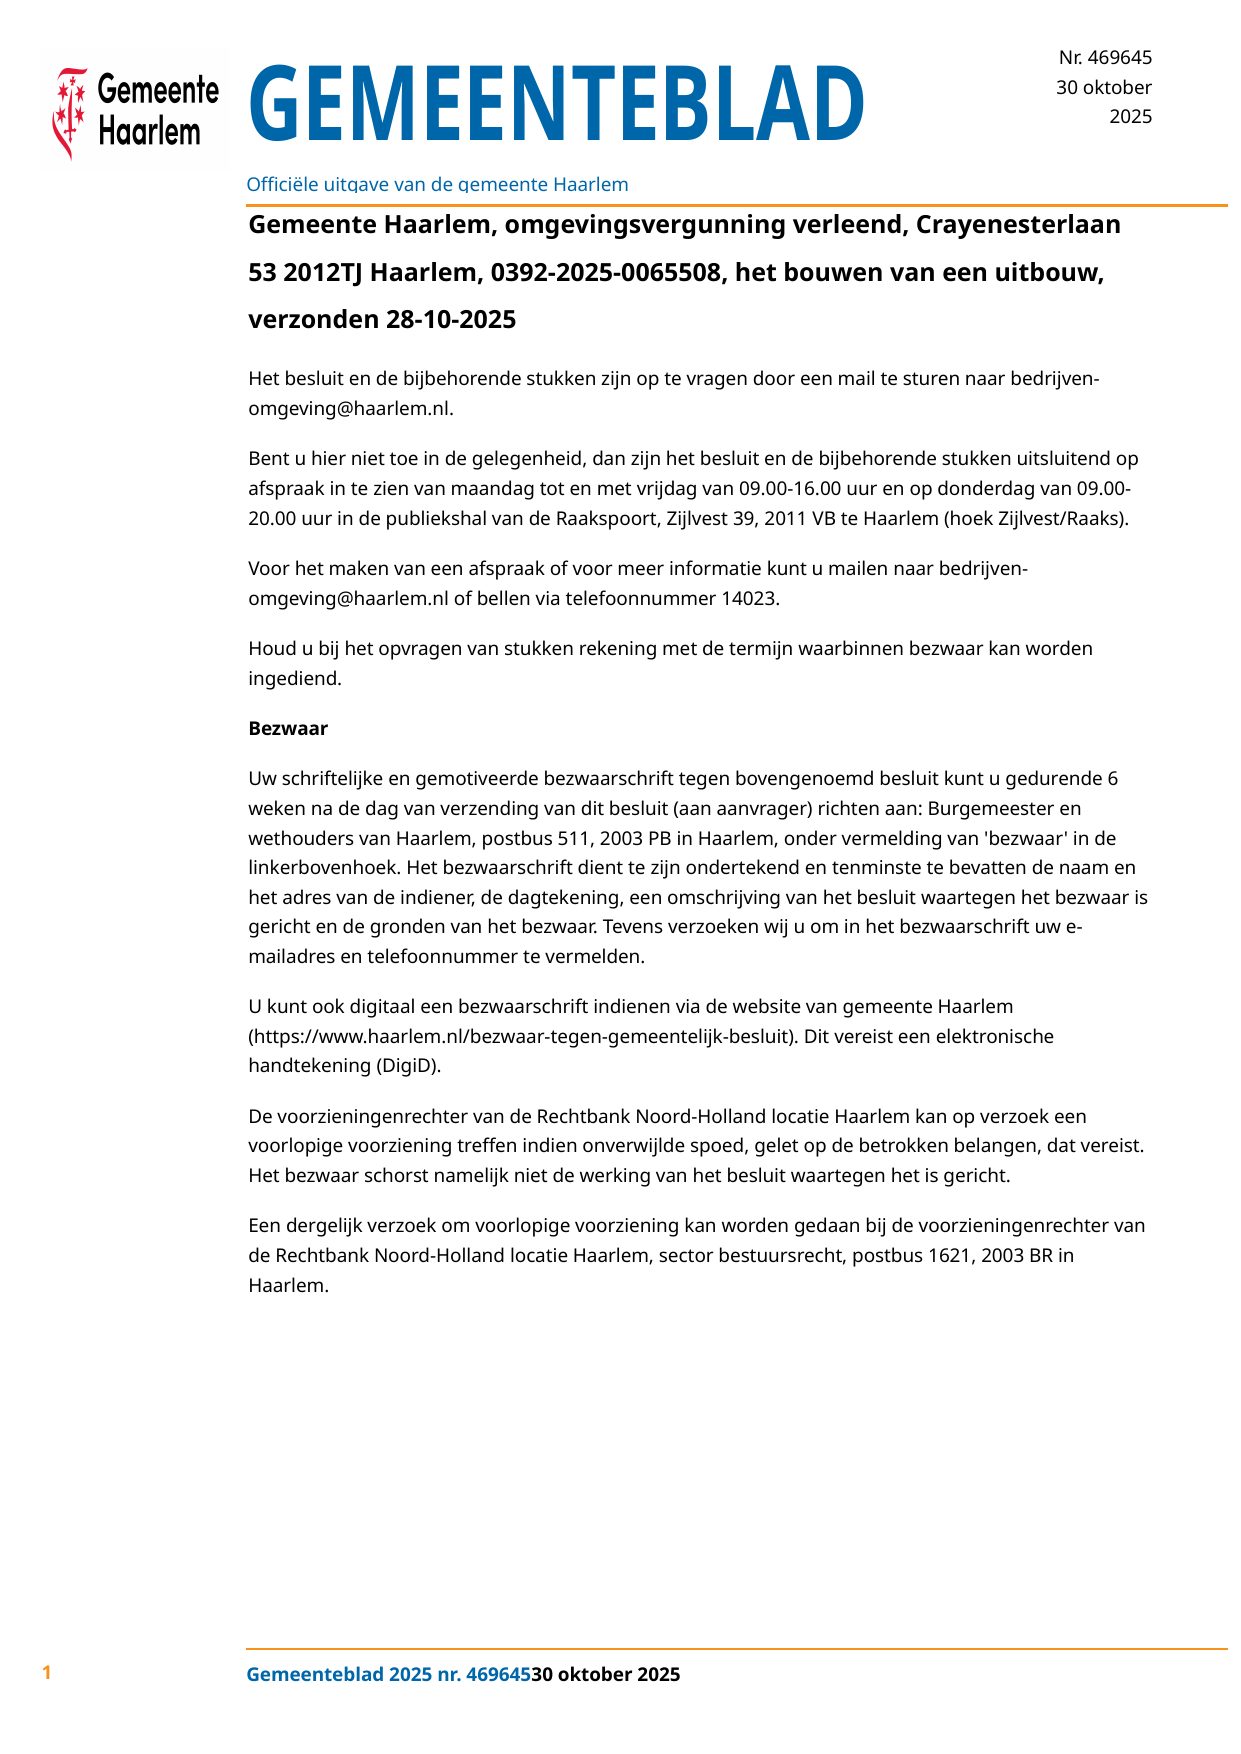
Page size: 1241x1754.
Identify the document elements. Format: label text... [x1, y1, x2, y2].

text U kunt ook digitaal een bezwaarschrift indienen via de website van gemeente Haarlem (https://www.haarlem.nl/bezwaar-tegen-gemeentelijk-besluit). Dit vereist een elektronische handtekening (DigiD). [248, 993, 1152, 1078]
text Houd u bij het opvragen van stukken rekening met de termijn waarbinnen bezwaar kan worden ingediend. [248, 635, 1152, 690]
text Bezwaar [248, 715, 1152, 741]
text Het besluit en de bijbehorende stukken zijn op te vragen door een mail te sturen naar bedrijven-omgeving@haarlem.nl. [248, 366, 1152, 421]
picture [41, 47, 231, 172]
text Uw schriftelijke en gemotiveerde bezwaarschrift tegen bovengenoemd besluit kunt u gedurende 6 weken na de dag van verzending van dit besluit (aan aanvrager) richten aan: Burgemeester en wethouders van Haarlem, postbus 511, 2003 PB in Haarlem, onder vermelding van 'bezwaar' in de linkerbovenhoek. Het bezwaarschrift dient te zijn ondertekend en tenminste te bevatten de naam en het adres van de indiener, de dagtekening, een omschrijving van het besluit waartegen het bezwaar is gericht en de gronden van het bezwaar. Tevens verzoeken wij u om in het bezwaarschrift uw e-mailadres en telefoonnummer te vermelden. [248, 766, 1152, 969]
text Bent u hier niet toe in de gelegenheid, dan zijn het besluit en de bijbehorende stukken uitsluitend op afspraak in te zien van maandag tot en met vrijdag van 09.00-16.00 uur en op donderdag van 09.00-20.00 uur in de publiekshal van de Raakspoort, Zijlvest 39, 2011 VB te Haarlem (hoek Zijlvest/Raaks). [248, 446, 1152, 530]
text De voorzieningenrechter van de Rechtbank Noord-Holland locatie Haarlem kan op verzoek een voorlopige voorziening treffen indien onverwijlde spoed, gelet op de betrokken belangen, dat vereist. Het bezwaar schorst namelijk niet de werking van het besluit waartegen het is gericht. [248, 1103, 1152, 1188]
text Een dergelijk verzoek om voorlopige voorziening kan worden gedaan bij de voorzieningenrechter van de Rechtbank Noord-Holland locatie Haarlem, sector bestuursrecht, postbus 1621, 2003 BR in Haarlem. [248, 1213, 1152, 1297]
text Gemeente Haarlem, omgevingsvergunning verleend, Crayenesterlaan 53 2012TJ Haarlem, 0392-2025-0065508, het bouwen van een uitbouw, verzonden 28-10-2025 [248, 207, 1152, 336]
text Voor het maken van een afspraak of voor meer informatie kunt u mailen naar bedrijven-omgeving@haarlem.nl of bellen via telefoonnummer 14023. [248, 555, 1152, 610]
